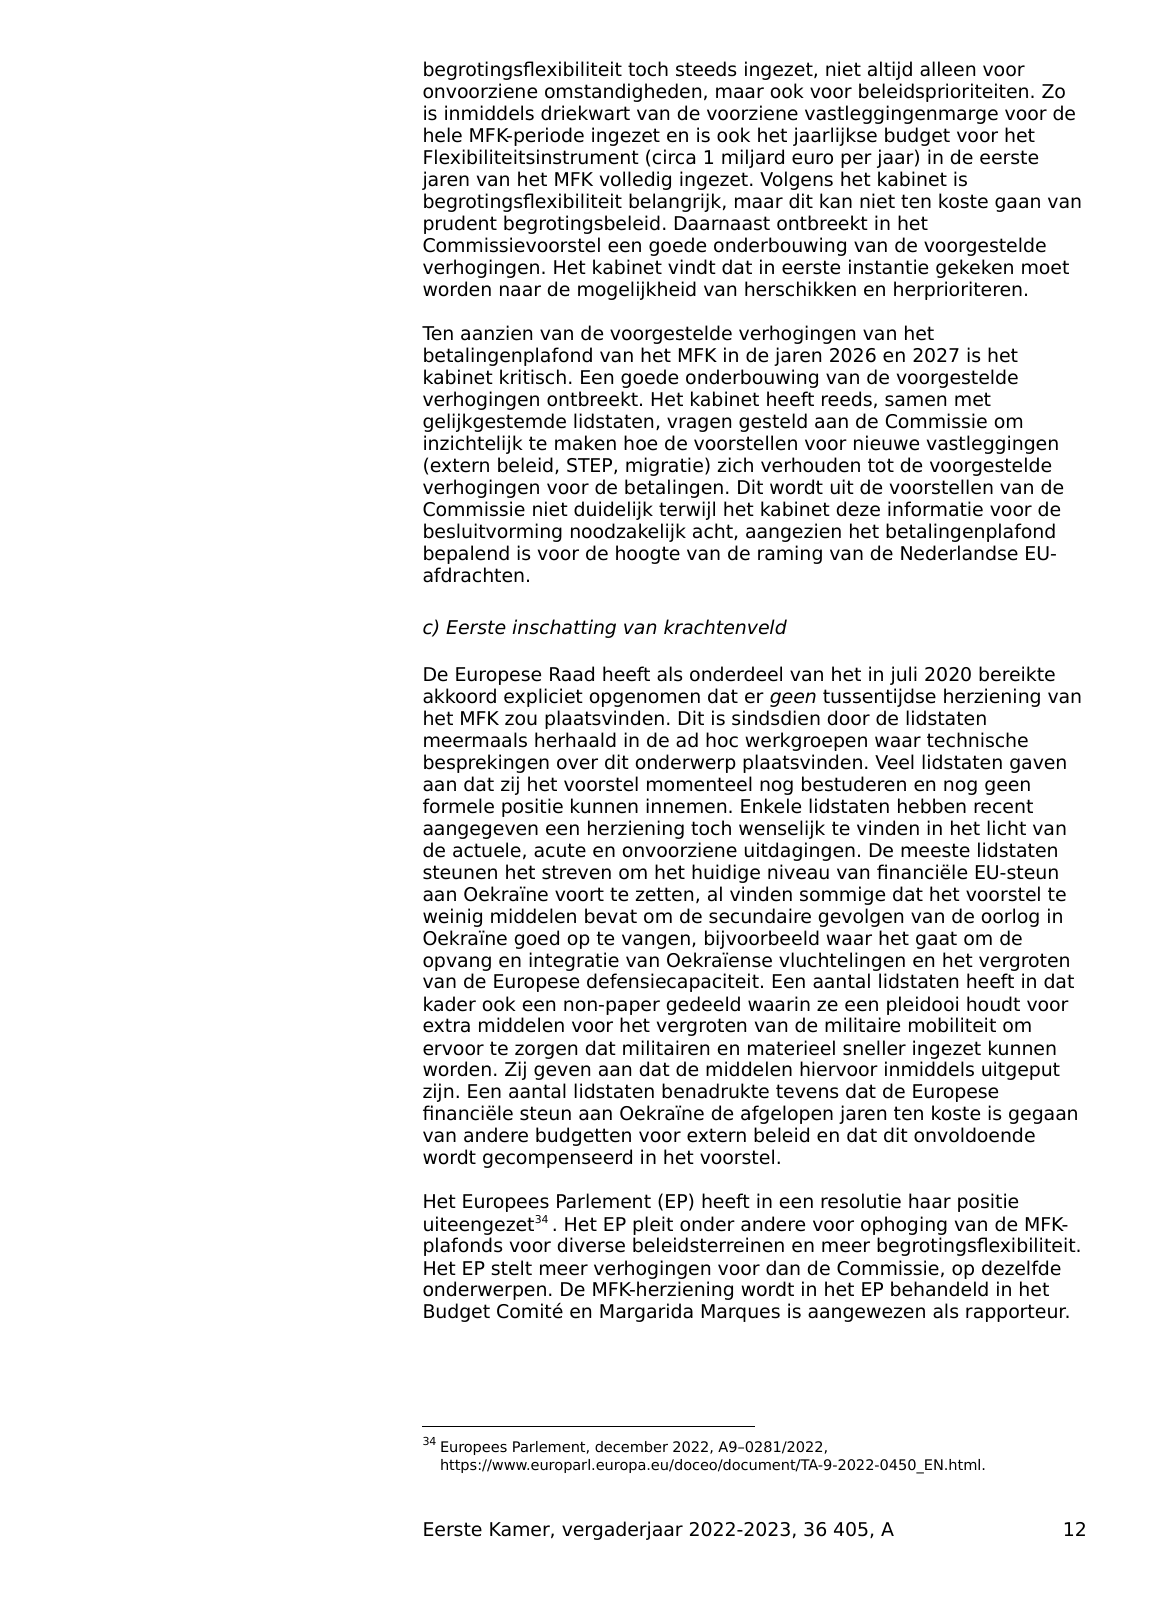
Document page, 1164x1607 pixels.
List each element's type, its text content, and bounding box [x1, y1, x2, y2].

text Ten aanzien van de voorgestelde verhogingen van het betalingenplafond van het MFK in de jaren 2026 en 2027 is het kabinet kritisch. Een goede onderbouwing van de voorgestelde verhogingen ontbreekt. Het kabinet heeft reeds, samen met gelijkgestemde lidstaten, vragen gesteld aan de Commissie om inzichtelijk te maken hoe de voorstellen voor nieuwe vastleggingen (extern beleid, STEP, migratie) zich verhouden tot de voorgestelde verhogingen voor de betalingen. Dit wordt uit de voorstellen van de Commissie niet duidelijk terwijl het kabinet deze informatie voor de besluitvorming noodzakelijk acht, aangezien het betalingenplafond bepalend is voor de hoogte van de raming van de Nederlandse EU-afdrachten. [422, 323, 1087, 587]
text Het Europees Parlement (EP) heeft in een resolutie haar positie uiteengezet. Het EP pleit onder andere voor ophoging van de MFK-plafonds voor diverse beleidsterreinen en meer begrotingsflexibiliteit. Het EP stelt meer verhogingen voor dan de Commissie, op dezelfde onderwerpen. De MFK-herziening wordt in het EP behandeld in het Budget Comité en Margarida Marques is aangewezen als rapporteur. [422, 1191, 1087, 1323]
text Europees Parlement, december 2022, A9–0281/2022, https://www.europarl.europa.eu/doceo/document/TA-9-2022-0450_EN.html. [422, 1435, 1087, 1474]
subtitle c) Eerste inschatting van krachtenveld [422, 617, 1087, 639]
text De Europese Raad heeft als onderdeel van het in juli 2020 bereikte akkoord expliciet opgenomen dat er geen tussentijdse herziening van het MFK zou plaatsvinden. Dit is sindsdien door de lidstaten meermaals herhaald in de ad hoc werkgroepen waar technische besprekingen over dit onderwerp plaatsvinden. Veel lidstaten gaven aan dat zij het voorstel momenteel nog bestuderen en nog geen formele positie kunnen innemen. Enkele lidstaten hebben recent aangegeven een herziening toch wenselijk te vinden in het licht van de actuele, acute en onvoorziene uitdagingen. De meeste lidstaten steunen het streven om het huidige niveau van financiële EU-steun aan Oekraïne voort te zetten, al vinden sommige dat het voorstel te weinig middelen bevat om de secundaire gevolgen van de oorlog in Oekraïne goed op te vangen, bijvoorbeeld waar het gaat om de opvang en integratie van Oekraïense vluchtelingen en het vergroten van de Europese defensiecapaciteit. Een aantal lidstaten heeft in dat kader ook een non-paper gedeeld waarin ze een pleidooi houdt voor extra middelen voor het vergroten van de militaire mobiliteit om ervoor te zorgen dat militairen en materieel sneller ingezet kunnen worden. Zij geven aan dat de middelen hiervoor inmiddels uitgeput zijn. Een aantal lidstaten benadrukte tevens dat de Europese financiële steun aan Oekraïne de afgelopen jaren ten koste is gegaan van andere budgetten voor extern beleid en dat dit onvoldoende wordt gecompenseerd in het voorstel. [422, 664, 1087, 1169]
text begrotingsflexibiliteit toch steeds ingezet, niet altijd alleen voor onvoorziene omstandigheden, maar ook voor beleidsprioriteiten. Zo is inmiddels driekwart van de voorziene vastleggingenmarge voor de hele MFK-periode ingezet en is ook het jaarlijkse budget voor het Flexibiliteitsinstrument (circa 1 miljard euro per jaar) in de eerste jaren van het MFK volledig ingezet. Volgens het kabinet is begrotingsflexibiliteit belangrijk, maar dit kan niet ten koste gaan van prudent begrotingsbeleid. Daarnaast ontbreekt in het Commissievoorstel een goede onderbouwing van de voorgestelde verhogingen. Het kabinet vindt dat in eerste instantie gekeken moet worden naar de mogelijkheid van herschikken en herprioriteren. [422, 59, 1087, 301]
